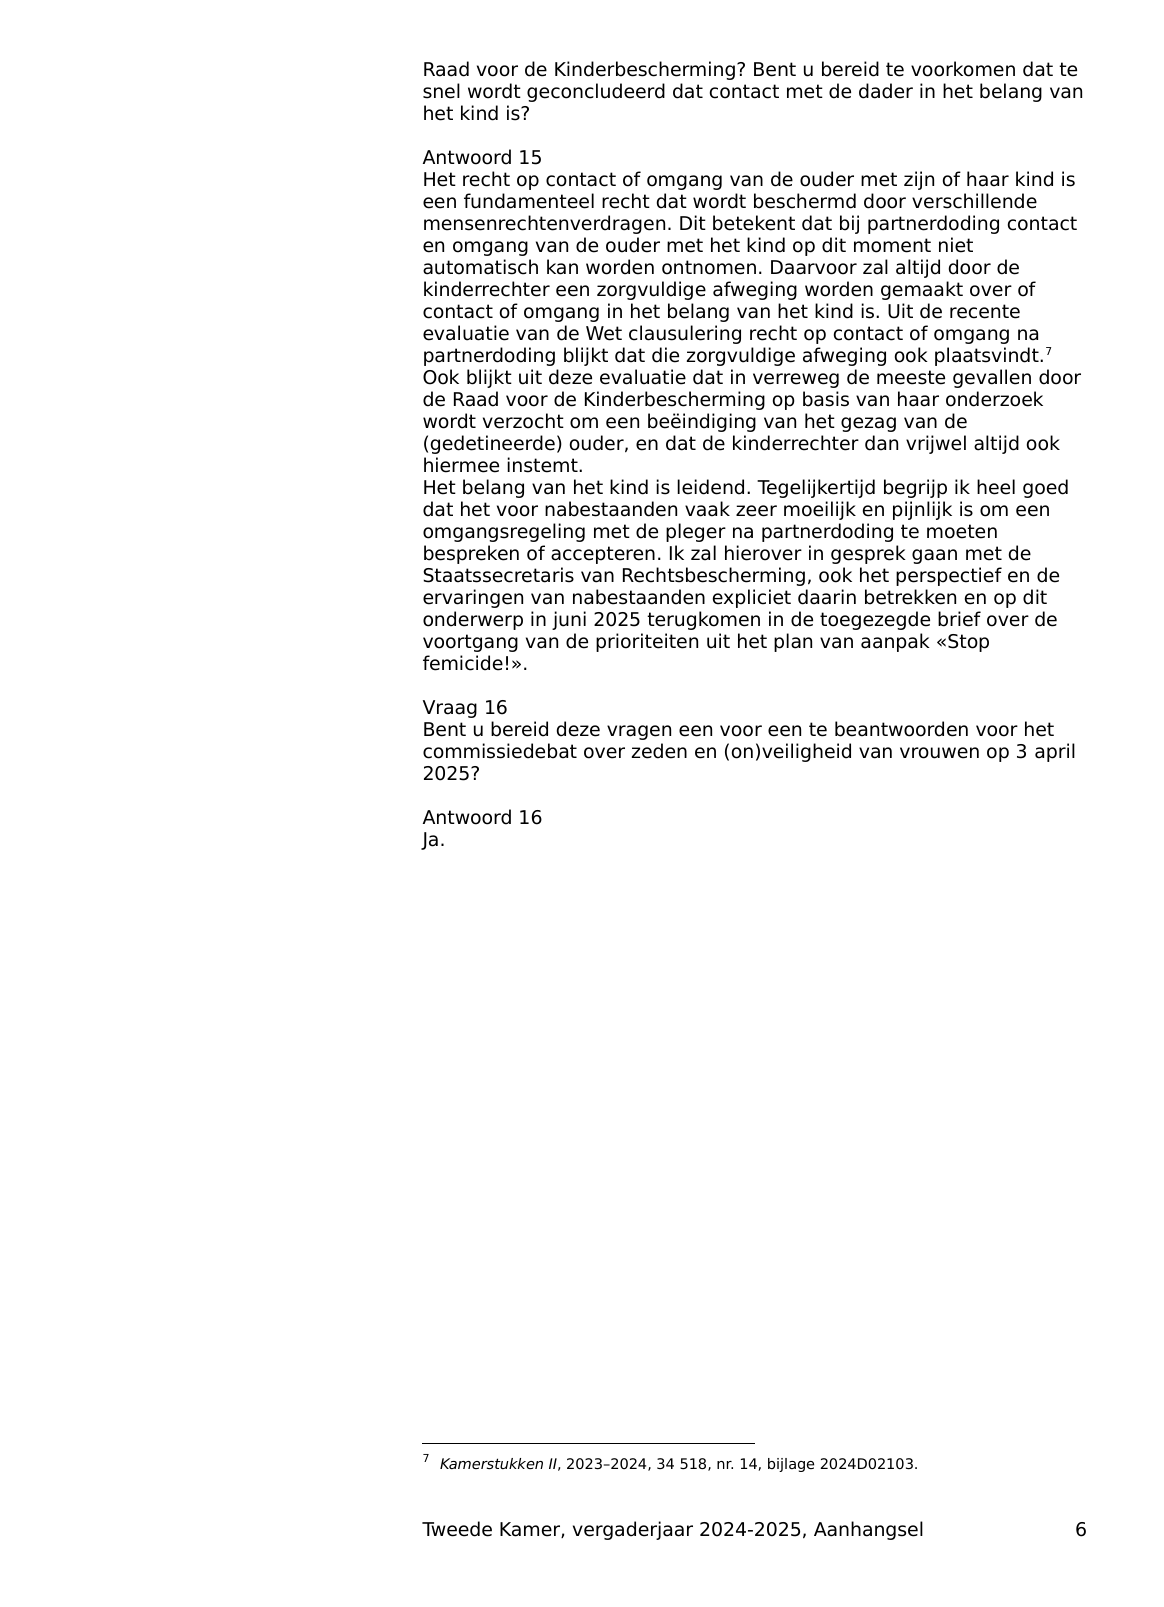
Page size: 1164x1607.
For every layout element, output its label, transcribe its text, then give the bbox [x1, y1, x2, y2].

text Bent u bereid deze vragen een voor een te beantwoorden voor het commissiedebat over zeden en (on)veiligheid van vrouwen op 3 april 2025? [422, 719, 1087, 785]
text Antwoord 16 [422, 807, 1087, 829]
text Raad voor de Kinderbescherming? Bent u bereid te voorkomen dat te snel wordt geconcludeerd dat contact met de dader in het belang van het kind is? [422, 59, 1087, 125]
text Het belang van het kind is leidend. Tegelijkertijd begrijp ik heel goed dat het voor nabestaanden vaak zeer moeilijk en pijnlijk is om een omgangsregeling met de pleger na partnerdoding te moeten bespreken of accepteren. Ik zal hierover in gesprek gaan met de Staatssecretaris van Rechtsbescherming, ook het perspectief en de ervaringen van nabestaanden expliciet daarin betrekken en op dit onderwerp in juni 2025 terugkomen in de toegezegde brief over de voortgang van de prioriteiten uit het plan van aanpak «Stop femicide!». [422, 477, 1087, 675]
text Vraag 16 [422, 697, 1087, 719]
text Het recht op contact of omgang van de ouder met zijn of haar kind is een fundamenteel recht dat wordt beschermd door verschillende mensenrechtenverdragen. Dit betekent dat bij partnerdoding contact en omgang van de ouder met het kind op dit moment niet automatisch kan worden ontnomen. Daarvoor zal altijd door de kinderrechter een zorgvuldige afweging worden gemaakt over of contact of omgang in het belang van het kind is. Uit de recente evaluatie van de Wet clausulering recht op contact of omgang na partnerdoding blijkt dat die zorgvuldige afweging ook plaatsvindt. Ook blijkt uit deze evaluatie dat in verreweg de meeste gevallen door de Raad voor de Kinderbescherming op basis van haar onderzoek wordt verzocht om een beëindiging van het gezag van de (gedetineerde) ouder, en dat de kinderrechter dan vrijwel altijd ook hiermee instemt. [422, 169, 1087, 477]
text Kamerstukken II, 2023–2024, 34 518, nr. 14, bijlage 2024D02103. [422, 1452, 1087, 1474]
text Ja. [422, 829, 1087, 851]
text Antwoord 15 [422, 147, 1087, 169]
